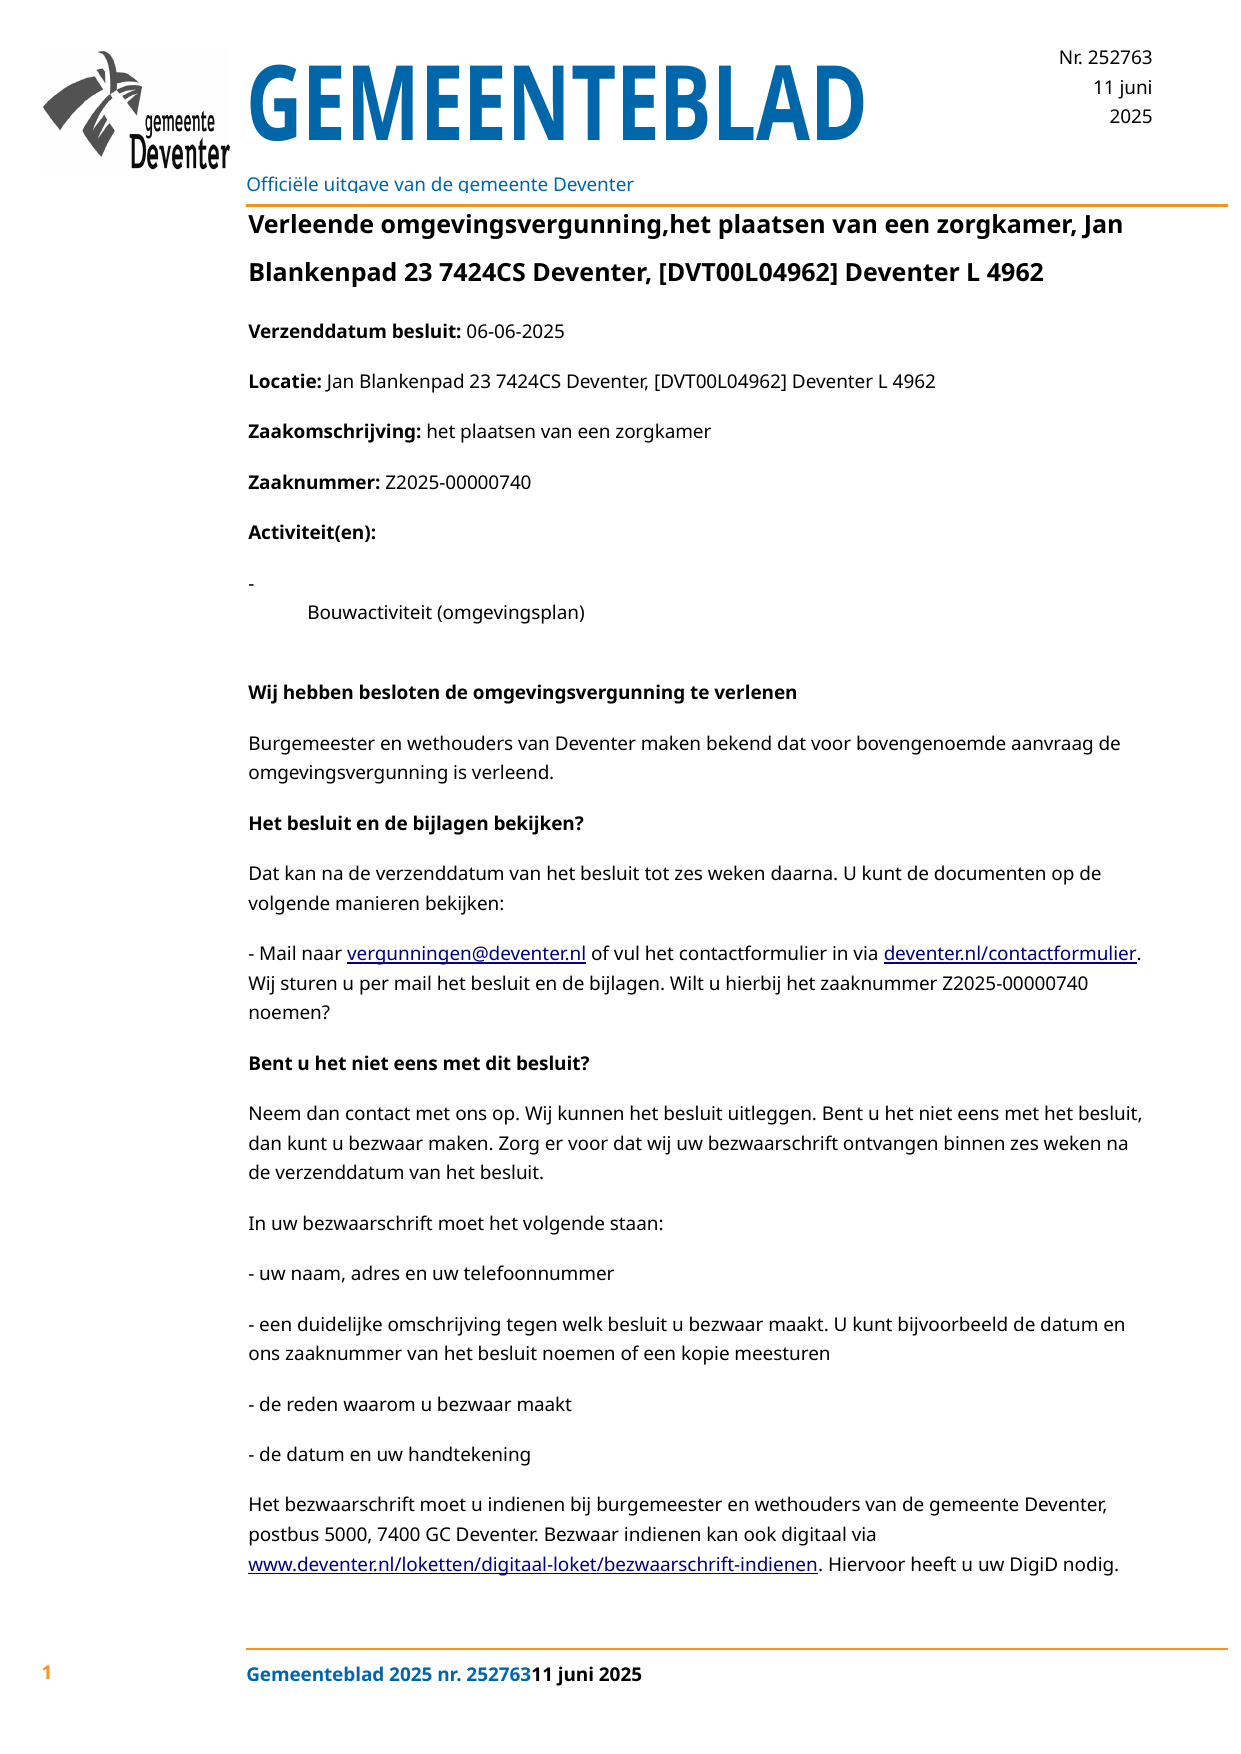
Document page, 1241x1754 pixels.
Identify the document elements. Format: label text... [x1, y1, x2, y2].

text - een duidelijke omschrijving tegen welk besluit u bezwaar maakt. U kunt bijvoorbeeld de datum en ons zaaknummer van het besluit noemen of een kopie meesturen [248, 1311, 1152, 1366]
text - Mail naar vergunningen@deventer.nl of vul het contactformulier in via deventer.nl/contactformulier. Wij sturen u per mail het besluit en de bijlagen. Wilt u hierbij het zaaknummer Z2025-00000740 noemen? [248, 940, 1152, 1025]
text - de reden waarom u bezwaar maakt [248, 1391, 1152, 1417]
text Dat kan na de verzenddatum van het besluit tot zes weken daarna. U kunt de documenten op de volgende manieren bekijken: [248, 860, 1152, 916]
text Wij hebben besloten de omgevingsvergunning te verlenen [248, 679, 1152, 705]
text Neem dan contact met ons op. Wij kunnen het besluit uitleggen. Bent u het niet eens met het besluit, dan kunt u bezwaar maken. Zorg er voor dat wij uw bezwaarschrift ontvangen binnen zes weken na de verzenddatum van het besluit. [248, 1100, 1152, 1185]
text Burgemeester en wethouders van Deventer maken bekend dat voor bovengenoemde aanvraag de omgevingsvergunning is verleend. [248, 730, 1152, 785]
text Zaaknummer: Z2025-00000740 [248, 469, 1152, 495]
text Het besluit en de bijlagen bekijken? [248, 810, 1152, 836]
text Verleende omgevingsvergunning,het plaatsen van een zorgkamer, Jan Blankenpad 23 7424CS Deventer, [DVT00L04962] Deventer L 4962 [248, 207, 1152, 288]
text Locatie: Jan Blankenpad 23 7424CS Deventer, [DVT00L04962] Deventer L 4962 [248, 368, 1152, 394]
text Zaakomschrijving: het plaatsen van een zorgkamer [248, 419, 1152, 444]
text Verzenddatum besluit: 06-06-2025 [248, 318, 1152, 344]
picture [41, 47, 231, 172]
text In uw bezwaarschrift moet het volgende staan: [248, 1210, 1152, 1236]
list Bouwactiviteit (omgevingsplan) [248, 599, 1152, 625]
text Het bezwaarschrift moet u indienen bij burgemeester en wethouders van de gemeente Deventer, postbus 5000, 7400 GC Deventer. Bezwaar indienen kan ook digitaal via www.deventer.nl/loketten/digitaal-loket/bezwaarschrift-indienen. Hiervoor heeft u uw DigiD nodig. [248, 1492, 1152, 1577]
text Bent u het niet eens met dit besluit? [248, 1050, 1152, 1076]
text Activiteit(en): [248, 519, 1152, 545]
text - de datum en uw handtekening [248, 1441, 1152, 1467]
text - uw naam, adres en uw telefoonnummer [248, 1260, 1152, 1286]
